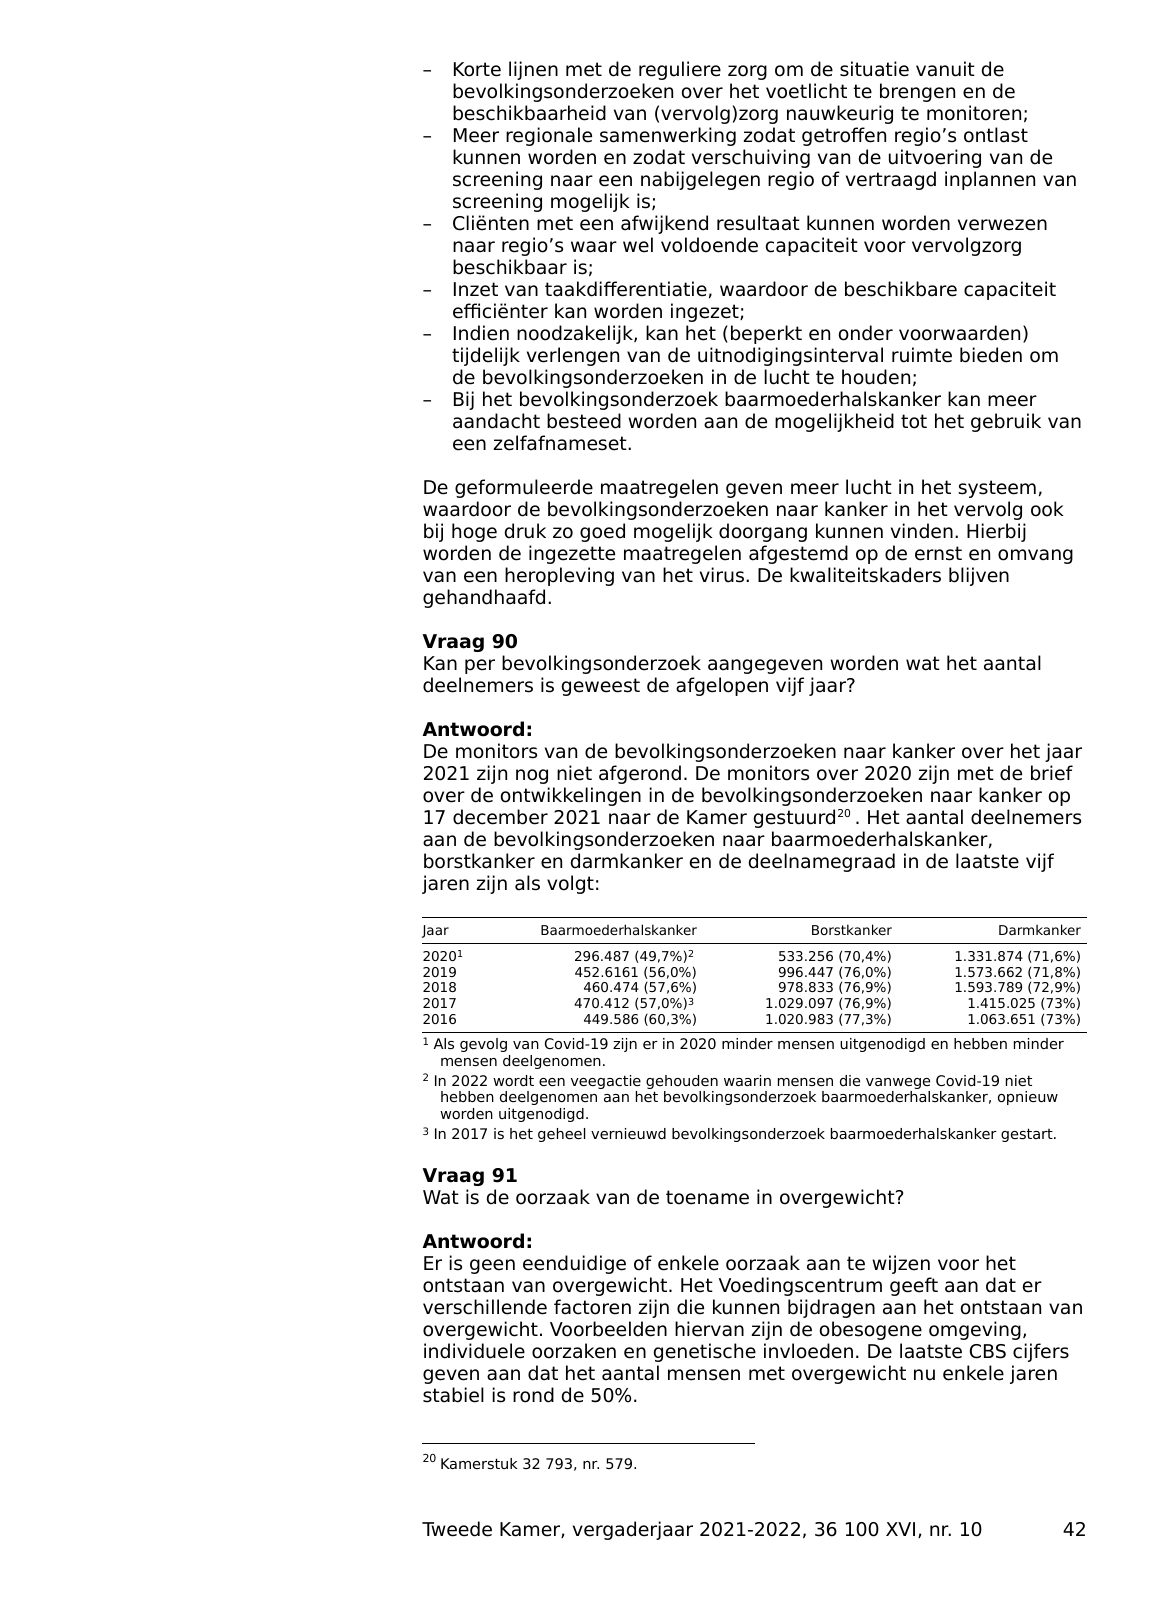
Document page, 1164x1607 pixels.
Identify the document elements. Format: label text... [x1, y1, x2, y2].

text Er is geen eenduidige of enkele oorzaak aan te wijzen voor het ontstaan van overgewicht. Het Voedingscentrum geeft aan dat er verschillende factoren zijn die kunnen bijdragen aan het ontstaan van overgewicht. Voorbeelden hiervan zijn de obesogene omgeving, individuele oorzaken en genetische invloeden. De laatste CBS cijfers geven aan dat het aantal mensen met overgewicht nu enkele jaren stabiel is rond de 50%. [422, 1253, 1087, 1407]
table_cell 460.474 (57,6%) [502, 980, 703, 996]
table_cell 1.331.874 (71,6%) [898, 944, 1087, 964]
table_cell 2019 [422, 964, 502, 980]
subtitle Antwoord: [422, 1231, 1087, 1253]
table_header Baarmoederhalskanker [502, 918, 703, 943]
table_header Jaar [422, 918, 502, 943]
text Kan per bevolkingsonderzoek aangegeven worden wat het aantal deelnemers is geweest de afgelopen vijf jaar? [422, 653, 1087, 697]
table_cell 1.593.789 (72,9%) [898, 980, 1087, 996]
text De geformuleerde maatregelen geven meer lucht in het systeem, waardoor de bevolkingsonderzoeken naar kanker in het vervolg ook bij hoge druk zo goed mogelijk doorgang kunnen vinden. Hierbij worden de ingezette maatregelen afgestemd op de ernst en omvang van een heropleving van het virus. De kwaliteitskaders blijven gehandhaafd. [422, 477, 1087, 609]
text – Cliënten met een afwijkend resultaat kunnen worden verwezen naar regio’s waar wel voldoende capaciteit voor vervolgzorg beschikbaar is; [422, 213, 1087, 279]
text – Korte lijnen met de reguliere zorg om de situatie vanuit de bevolkingsonderzoeken over het voetlicht te brengen en de beschikbaarheid van (vervolg)zorg nauwkeurig te monitoren; [422, 59, 1087, 125]
table_cell 1.415.025 (73%) [898, 996, 1087, 1012]
table_cell 1.063.651 (73%) [898, 1012, 1087, 1032]
text – Bij het bevolkingsonderzoek baarmoederhalskanker kan meer aandacht besteed worden aan de mogelijkheid tot het gebruik van een zelfafnameset. [422, 389, 1087, 455]
subtitle Vraag 91 [422, 1165, 1087, 1187]
text Kamerstuk 32 793, nr. 579. [422, 1452, 1087, 1474]
table_cell 20201 [422, 944, 502, 964]
subtitle Antwoord: [422, 719, 1087, 741]
table_header Darmkanker [898, 918, 1087, 943]
table_header Borstkanker [703, 918, 898, 943]
table_cell 452.6161 (56,0%) [502, 964, 703, 980]
table_cell 2017 [422, 996, 502, 1012]
table_cell 996.447 (76,0%) [703, 964, 898, 980]
text – Meer regionale samenwerking zodat getroffen regio’s ontlast kunnen worden en zodat verschuiving van de uitvoering van de screening naar een nabijgelegen regio of vertraagd inplannen van screening mogelijk is; [422, 125, 1087, 213]
text – Inzet van taakdifferentiatie, waardoor de beschikbare capaciteit efficiënter kan worden ingezet; [422, 279, 1087, 323]
text De monitors van de bevolkingsonderzoeken naar kanker over het jaar 2021 zijn nog niet afgerond. De monitors over 2020 zijn met de brief over de ontwikkelingen in de bevolkingsonderzoeken naar kanker op 17 december 2021 naar de Kamer gestuurd. Het aantal deelnemers aan de bevolkingsonderzoeken naar baarmoederhalskanker, borstkanker en darmkanker en de deelnamegraad in de laatste vijf jaren zijn als volgt: [422, 741, 1087, 895]
table_cell 978.833 (76,9%) [703, 980, 898, 996]
table_cell 2018 [422, 980, 502, 996]
table_cell 470.412 (57,0%)3 [502, 996, 703, 1012]
table_cell 449.586 (60,3%) [502, 1012, 703, 1032]
subtitle Vraag 90 [422, 631, 1087, 653]
text – Indien noodzakelijk, kan het (beperkt en onder voorwaarden) tijdelijk verlengen van de uitnodigingsinterval ruimte bieden om de bevolkingsonderzoeken in de lucht te houden; [422, 323, 1087, 389]
table_cell 2016 [422, 1012, 502, 1032]
table_cell 1.020.983 (77,3%) [703, 1012, 898, 1032]
table_cell 533.256 (70,4%) [703, 944, 898, 964]
table_cell 1.573.662 (71,8%) [898, 964, 1087, 980]
table_cell 1.029.097 (76,9%) [703, 996, 898, 1012]
text Wat is de oorzaak van de toename in overgewicht? [422, 1187, 1087, 1209]
table_cell 296.487 (49,7%)2 [502, 944, 703, 964]
table_cell 1 Als gevolg van Covid-19 zijn er in 2020 minder mensen uitgenodigd en hebben minder mensen deelgenomen. 2 In 2022 wordt een veegactie gehouden waarin mensen die vanwege Covid-19 niet hebben deelgenomen aan het bevolkingsonderzoek baarmoederhalskanker, opnieuw worden uitgenodigd. 3 In 2017 is het geheel vernieuwd bevolkingsonderzoek baarmoederhalskanker gestart. [422, 1033, 1087, 1143]
